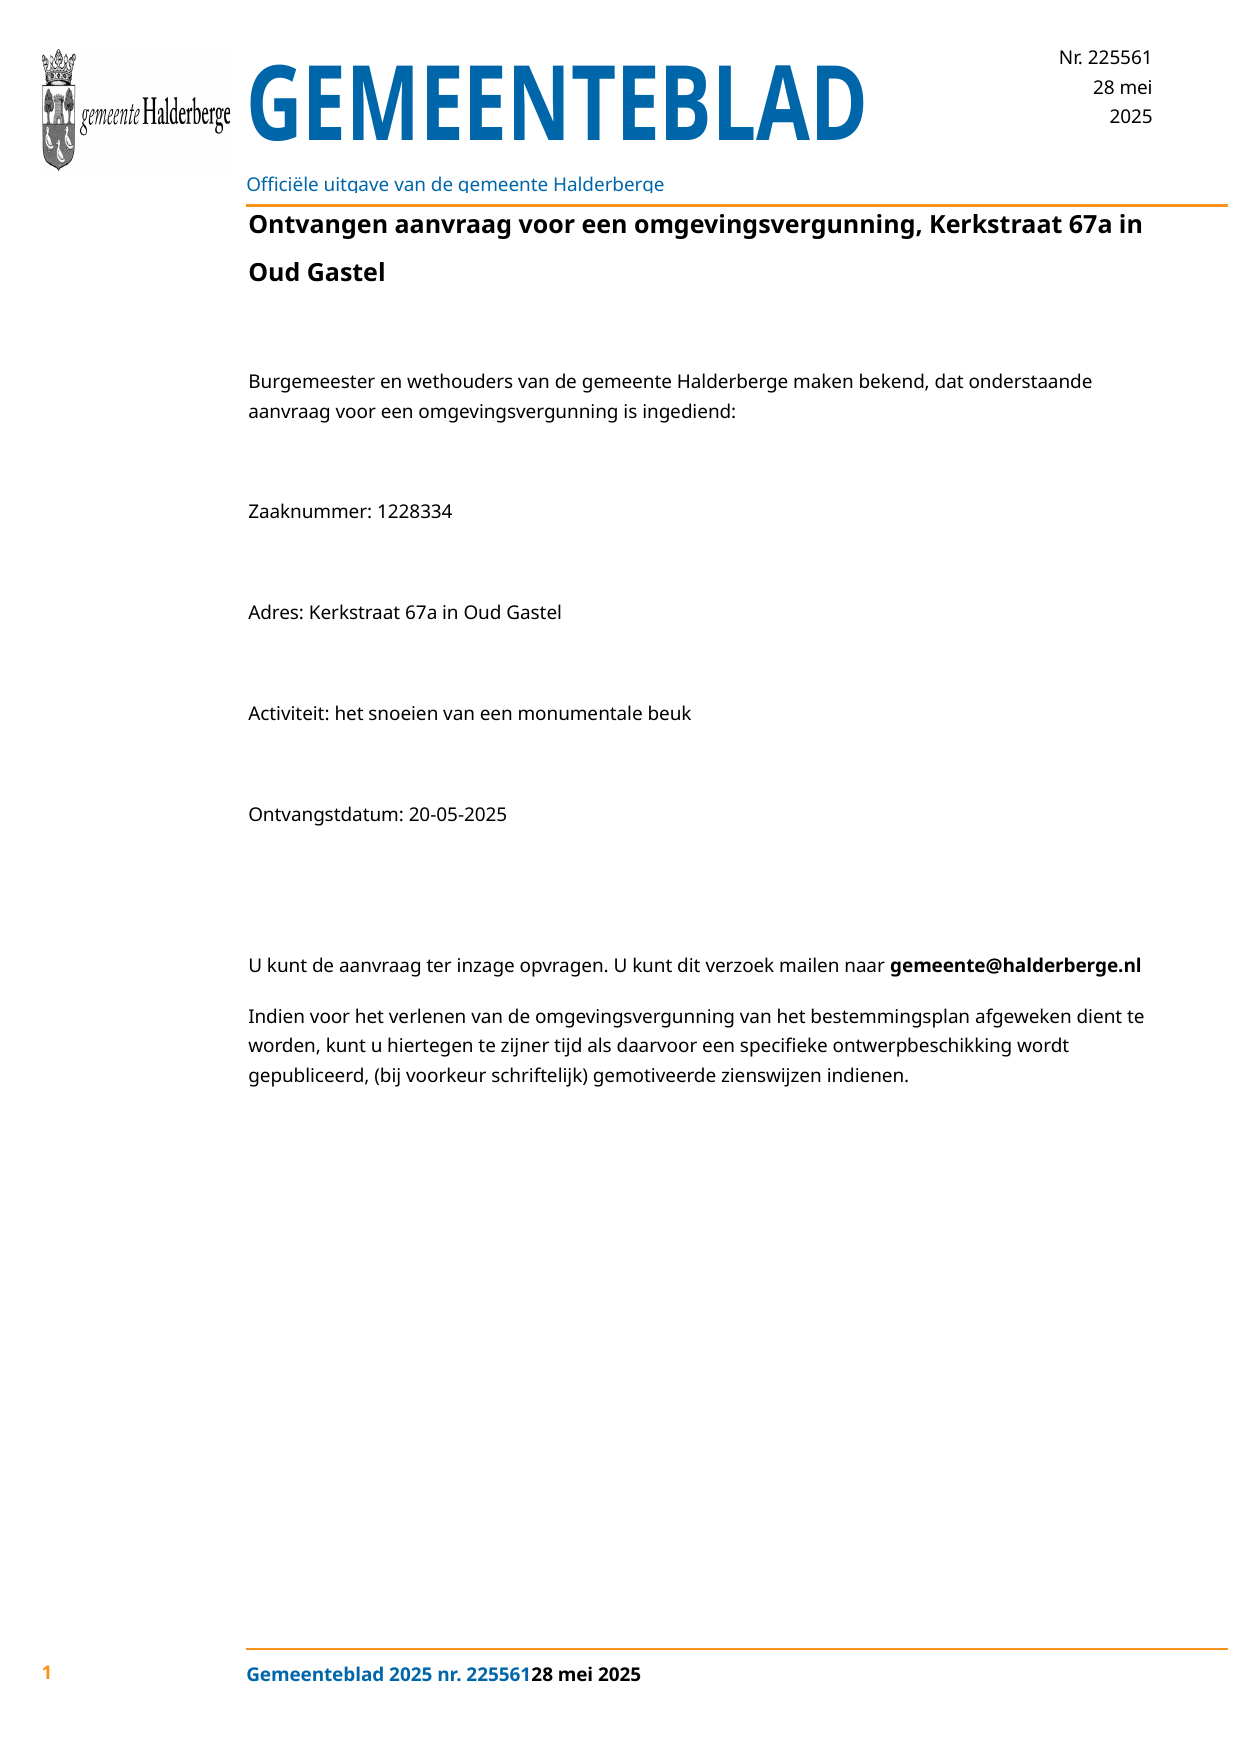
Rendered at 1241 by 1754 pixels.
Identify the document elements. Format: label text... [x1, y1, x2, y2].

picture [41, 47, 231, 172]
text Ontvangstdatum: 20-05-2025 [248, 801, 1152, 827]
text Indien voor het verlenen van de omgevingsvergunning van het bestemmingsplan afgeweken dient te worden, kunt u hiertegen te zijner tijd als daarvoor een specifieke ontwerpbeschikking wordt gepubliceerd, (bij voorkeur schriftelijk) gemotiveerde zienswijzen indienen. [248, 1003, 1152, 1088]
text Burgemeester en wethouders van de gemeente Halderberge maken bekend, dat onderstaande aanvraag voor een omgevingsvergunning is ingediend: [248, 368, 1152, 424]
text Adres: Kerkstraat 67a in Oud Gastel [248, 599, 1152, 625]
text Ontvangen aanvraag voor een omgevingsvergunning, Kerkstraat 67a in Oud Gastel [248, 207, 1152, 288]
text Activiteit: het snoeien van een monumentale beuk [248, 700, 1152, 726]
text Zaaknummer: 1228334 [248, 499, 1152, 524]
text U kunt de aanvraag ter inzage opvragen. U kunt dit verzoek mailen naar gemeente@halderberge.nl [248, 952, 1152, 978]
